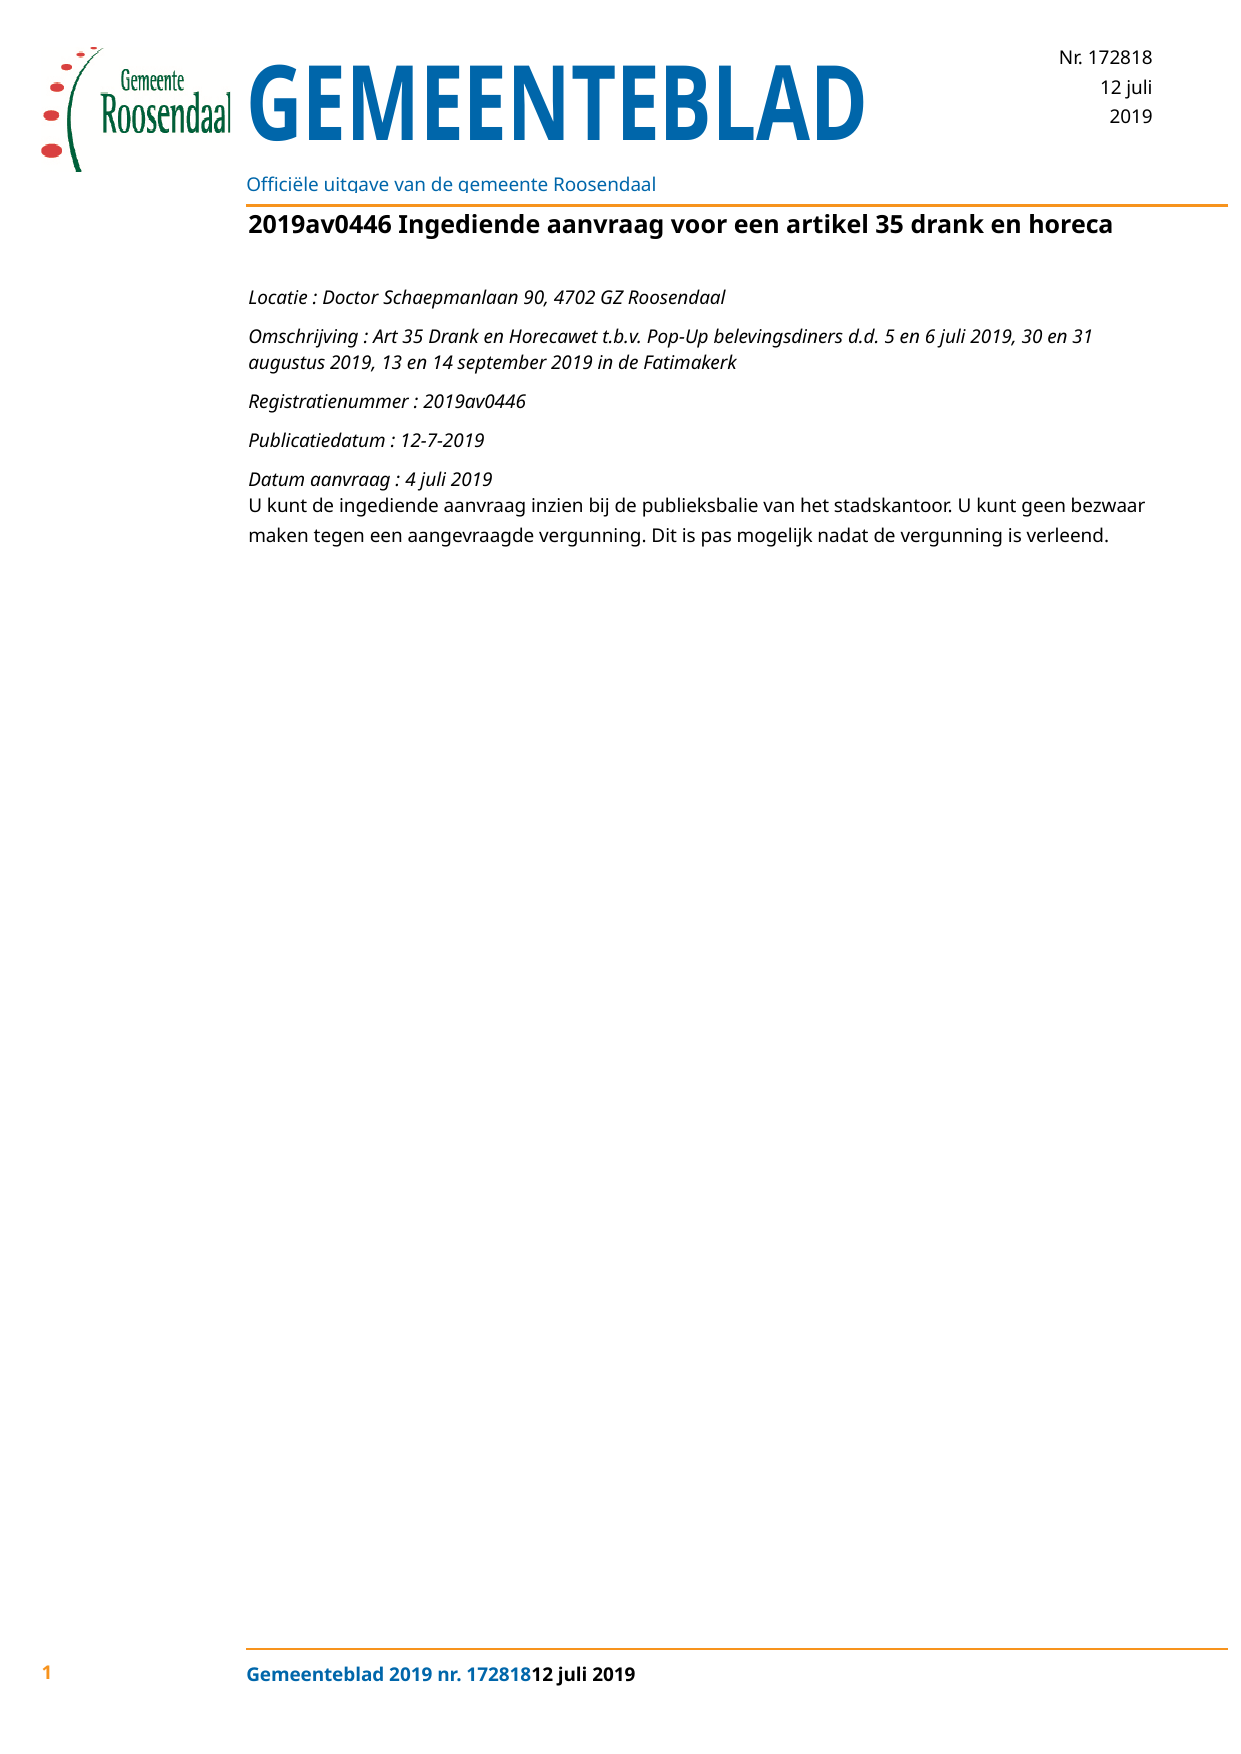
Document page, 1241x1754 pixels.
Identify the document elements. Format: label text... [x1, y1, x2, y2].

text U kunt de ingediende aanvraag inzien bij de publieksbalie van het stadskantoor. U kunt geen bezwaar maken tegen een aangevraagde vergunning. Dit is pas mogelijk nadat de vergunning is verleend. [248, 492, 1152, 548]
text Datum aanvraag : 4 juli 2019 [248, 467, 1152, 492]
text Locatie : Doctor Schaepmanlaan 90, 4702 GZ Roosendaal [248, 284, 1152, 309]
text Registratienummer : 2019av0446 [248, 388, 1152, 414]
text Publicatiedatum : 12-7-2019 [248, 427, 1152, 453]
text 2019av0446 Ingediende aanvraag voor een artikel 35 drank en horeca [248, 207, 1152, 241]
text Omschrijving : Art 35 Drank en Horecawet t.b.v. Pop-Up belevingsdiners d.d. 5 en 6 juli 2019, 30 en 31 augustus 2019, 13 en 14 september 2019 in de Fatimakerk [248, 323, 1152, 374]
picture [41, 47, 231, 172]
